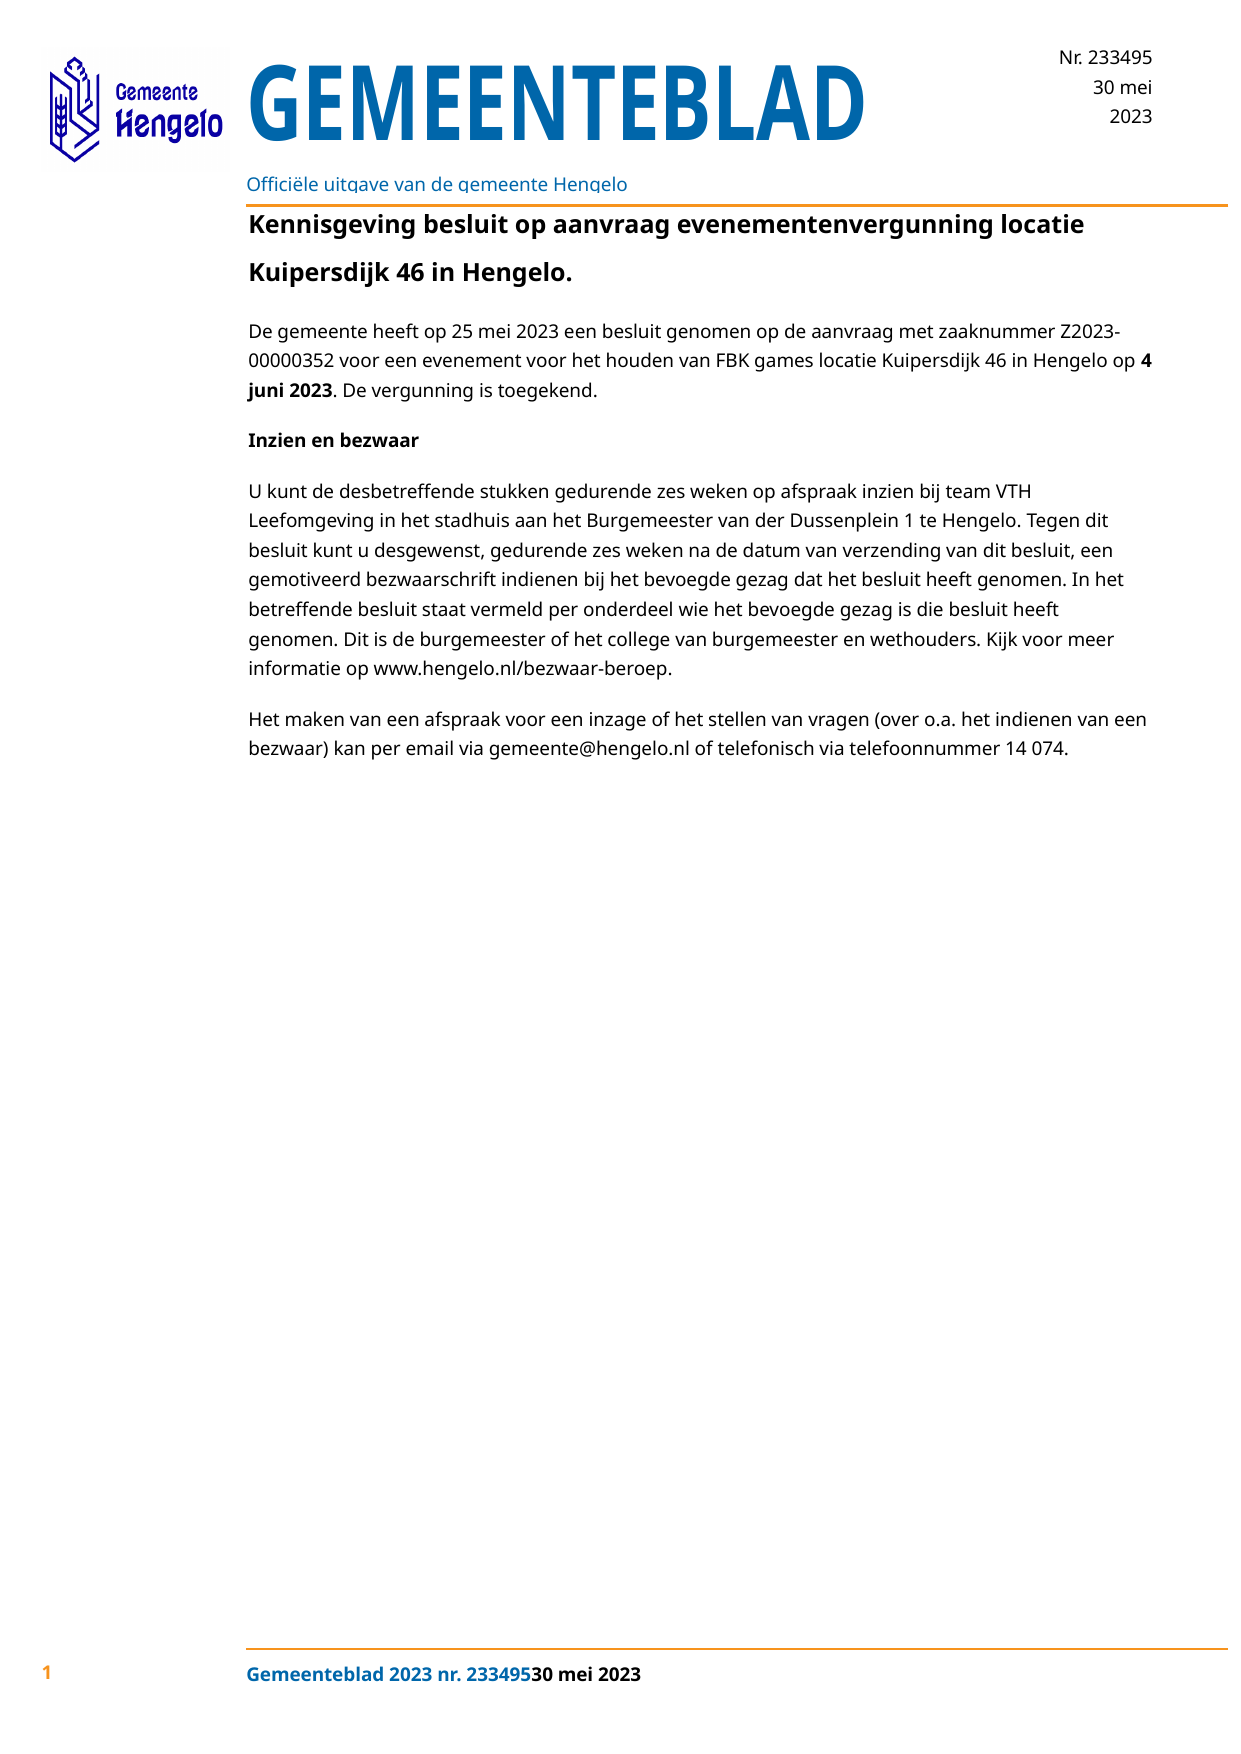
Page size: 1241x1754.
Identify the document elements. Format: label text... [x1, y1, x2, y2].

text Inzien en bezwaar [248, 427, 1152, 453]
text Het maken van een afspraak voor een inzage of het stellen van vragen (over o.a. het indienen van een bezwaar) kan per email via gemeente@hengelo.nl of telefonisch via telefoonnummer 14 074. [248, 706, 1152, 761]
text U kunt de desbetreffende stukken gedurende zes weken op afspraak inzien bij team VTH Leefomgeving in het stadhuis aan het Burgemeester van der Dussenplein 1 te Hengelo. Tegen dit besluit kunt u desgewenst, gedurende zes weken na de datum van verzending van dit besluit, een gemotiveerd bezwaarschrift indienen bij het bevoegde gezag dat het besluit heeft genomen. In het betreffende besluit staat vermeld per onderdeel wie het bevoegde gezag is die besluit heeft genomen. Dit is de burgemeester of het college van burgemeester en wethouders. Kijk voor meer informatie op www.hengelo.nl/bezwaar-beroep. [248, 478, 1152, 681]
picture [41, 47, 231, 172]
text De gemeente heeft op 25 mei 2023 een besluit genomen op de aanvraag met zaaknummer Z2023-00000352 voor een evenement voor het houden van FBK games locatie Kuipersdijk 46 in Hengelo op 4 juni 2023. De vergunning is toegekend. [248, 318, 1152, 403]
text Kennisgeving besluit op aanvraag evenementenvergunning locatie Kuipersdijk 46 in Hengelo. [248, 207, 1152, 288]
